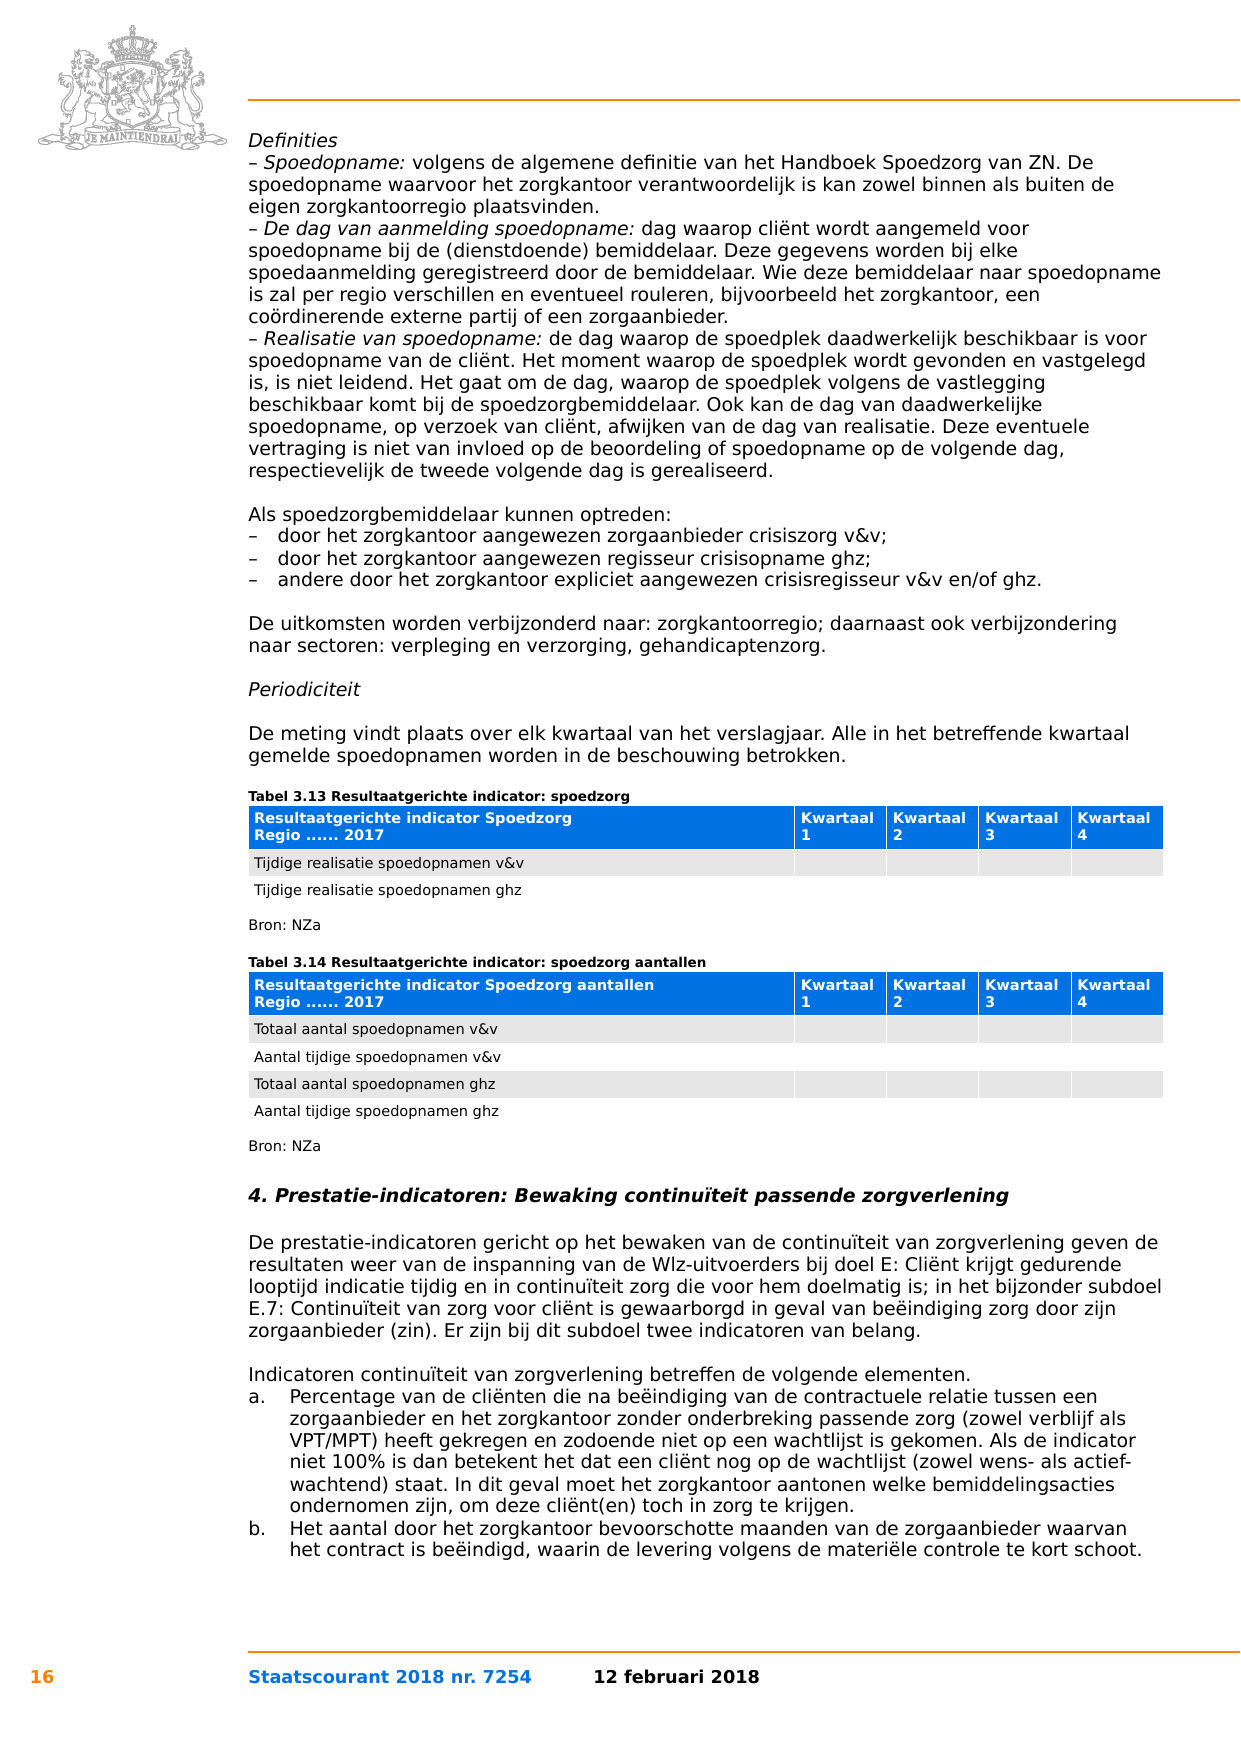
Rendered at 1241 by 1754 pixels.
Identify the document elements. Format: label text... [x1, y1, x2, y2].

table_cell [1072, 877, 1163, 904]
table_cell [1072, 1071, 1163, 1098]
table_cell [887, 1071, 978, 1098]
text a. Percentage van de cliënten die na beëindiging van de contractuele relatie tussen een zorgaanbieder en het zorgkantoor zonder onderbreking passende zorg (zowel verblijf als VPT/MPT) heeft gekregen en zodoende niet op een wachtlijst is gekomen. Als de indicator niet 100% is dan betekent het dat een cliënt nog op de wachtlijst (zowel wens- als actief-wachtend) staat. In dit geval moet het zorgkantoor aantonen welke bemiddelingsacties ondernomen zijn, om deze cliënt(en) toch in zorg te krijgen. [248, 1386, 1163, 1517]
text Als spoedzorgbemiddelaar kunnen optreden: [248, 503, 1163, 525]
table_cell [795, 1071, 886, 1098]
text De meting vindt plaats over elk kwartaal van het verslagjaar. Alle in het betreffende kwartaal gemelde spoedopnamen worden in de beschouwing betrokken. [248, 723, 1163, 767]
table_cell [979, 1099, 1071, 1125]
table_cell [795, 877, 886, 904]
table_cell [1072, 1016, 1163, 1043]
table_cell [887, 1016, 978, 1043]
table_cell [979, 1044, 1071, 1070]
table_header Tabel 3.13 Resultaatgerichte indicator: spoedzorg [248, 789, 1163, 804]
table_cell [795, 850, 886, 876]
table_cell Aantal tijdige spoedopnamen ghz [249, 1099, 794, 1125]
table_cell Resultaatgerichte indicator Spoedzorg Regio ...... 2017 [249, 806, 794, 849]
table_cell [979, 1071, 1071, 1098]
picture [38, 25, 227, 150]
text – door het zorgkantoor aangewezen zorgaanbieder crisiszorg v&v; [248, 525, 1163, 547]
table_cell [887, 877, 978, 904]
text De prestatie-indicatoren gericht op het bewaken van de continuïteit van zorgverlening geven de resultaten weer van de inspanning van de Wlz-uitvoerders bij doel E: Cliënt krijgt gedurende looptijd indicatie tijdig en in continuïteit zorg die voor hem doelmatig is; in het bijzonder subdoel E.7: Continuïteit van zorg voor cliënt is gewaarborgd in geval van beëindiging zorg door zijn zorgaanbieder (zin). Er zijn bij dit subdoel twee indicatoren van belang. [248, 1232, 1163, 1342]
table_cell Resultaatgerichte indicator Spoedzorg aantallen Regio ...... 2017 [249, 972, 794, 1015]
text Indicatoren continuïteit van zorgverlening betreffen de volgende elementen. [248, 1363, 1163, 1386]
table_cell [1072, 850, 1163, 876]
text – Realisatie van spoedopname: de dag waarop de spoedplek daadwerkelijk beschikbaar is voor spoedopname van de cliënt. Het moment waarop de spoedplek wordt gevonden en vastgelegd is, is niet leidend. Het gaat om de dag, waarop de spoedplek volgens de vastlegging beschikbaar komt bij de spoedzorgbemiddelaar. Ook kan de dag van daadwerkelijke spoedopname, op verzoek van cliënt, afwijken van de dag van realisatie. Deze eventuele vertraging is niet van invloed op de beoordeling of spoedopname op de volgende dag, respectievelijk de tweede volgende dag is gerealiseerd. [248, 328, 1163, 482]
table_header Tabel 3.14 Resultaatgerichte indicator: spoedzorg aantallen [248, 955, 1163, 971]
table_cell [979, 850, 1071, 876]
text – door het zorgkantoor aangewezen regisseur crisisopname ghz; [248, 547, 1163, 569]
table_cell [979, 1016, 1071, 1043]
table_cell [887, 850, 978, 876]
table_cell Kwartaal 2 [887, 806, 978, 849]
text – Spoedopname: volgens de algemene definitie van het Handboek Spoedzorg van ZN. De spoedopname waarvoor het zorgkantoor verantwoordelijk is kan zowel binnen als buiten de eigen zorgkantoorregio plaatsvinden. [248, 152, 1163, 218]
text – De dag van aanmelding spoedopname: dag waarop cliënt wordt aangemeld voor spoedopname bij de (dienstdoende) bemiddelaar. Deze gegevens worden bij elke spoedaanmelding geregistreerd door de bemiddelaar. Wie deze bemiddelaar naar spoedopname is zal per regio verschillen en eventueel rouleren, bijvoorbeeld het zorgkantoor, een coördinerende externe partij of een zorgaanbieder. [248, 218, 1163, 328]
table_cell Tijdige realisatie spoedopnamen v&v [249, 850, 794, 876]
table_cell [795, 1044, 886, 1070]
table_cell [887, 1044, 978, 1070]
table_cell Kwartaal 3 [979, 972, 1071, 1015]
text – andere door het zorgkantoor expliciet aangewezen crisisregisseur v&v en/of ghz. [248, 569, 1163, 591]
table_cell Bron: NZa [248, 905, 1163, 933]
table_cell [887, 1099, 978, 1125]
subtitle Definities [248, 130, 1163, 152]
table_cell Kwartaal 1 [795, 806, 886, 849]
table_cell Kwartaal 3 [979, 806, 1071, 849]
text De uitkomsten worden verbijzonderd naar: zorgkantoorregio; daarnaast ook verbijzondering naar sectoren: verpleging en verzorging, gehandicaptenzorg. [248, 613, 1163, 657]
subtitle Periodiciteit [248, 679, 1163, 701]
table_cell Kwartaal 4 [1072, 806, 1163, 849]
table_cell Kwartaal 2 [887, 972, 978, 1015]
table_cell Tijdige realisatie spoedopnamen ghz [249, 877, 794, 904]
table_cell Bron: NZa [248, 1126, 1163, 1155]
table_cell [1072, 1099, 1163, 1125]
text b. Het aantal door het zorgkantoor bevoorschotte maanden van de zorgaanbieder waarvan het contract is beëindigd, waarin de levering volgens de materiële controle te kort schoot. [248, 1517, 1163, 1561]
subtitle 4. Prestatie-indicatoren: Bewaking continuïteit passende zorgverlening [248, 1185, 1163, 1207]
table_cell Kwartaal 4 [1072, 972, 1163, 1015]
table_cell Totaal aantal spoedopnamen ghz [249, 1071, 794, 1098]
table_cell [795, 1016, 886, 1043]
table_cell [795, 1099, 886, 1125]
table_cell Aantal tijdige spoedopnamen v&v [249, 1044, 794, 1070]
table_cell Kwartaal 1 [795, 972, 886, 1015]
table_cell [979, 877, 1071, 904]
table_cell [1072, 1044, 1163, 1070]
table_cell Totaal aantal spoedopnamen v&v [249, 1016, 794, 1043]
